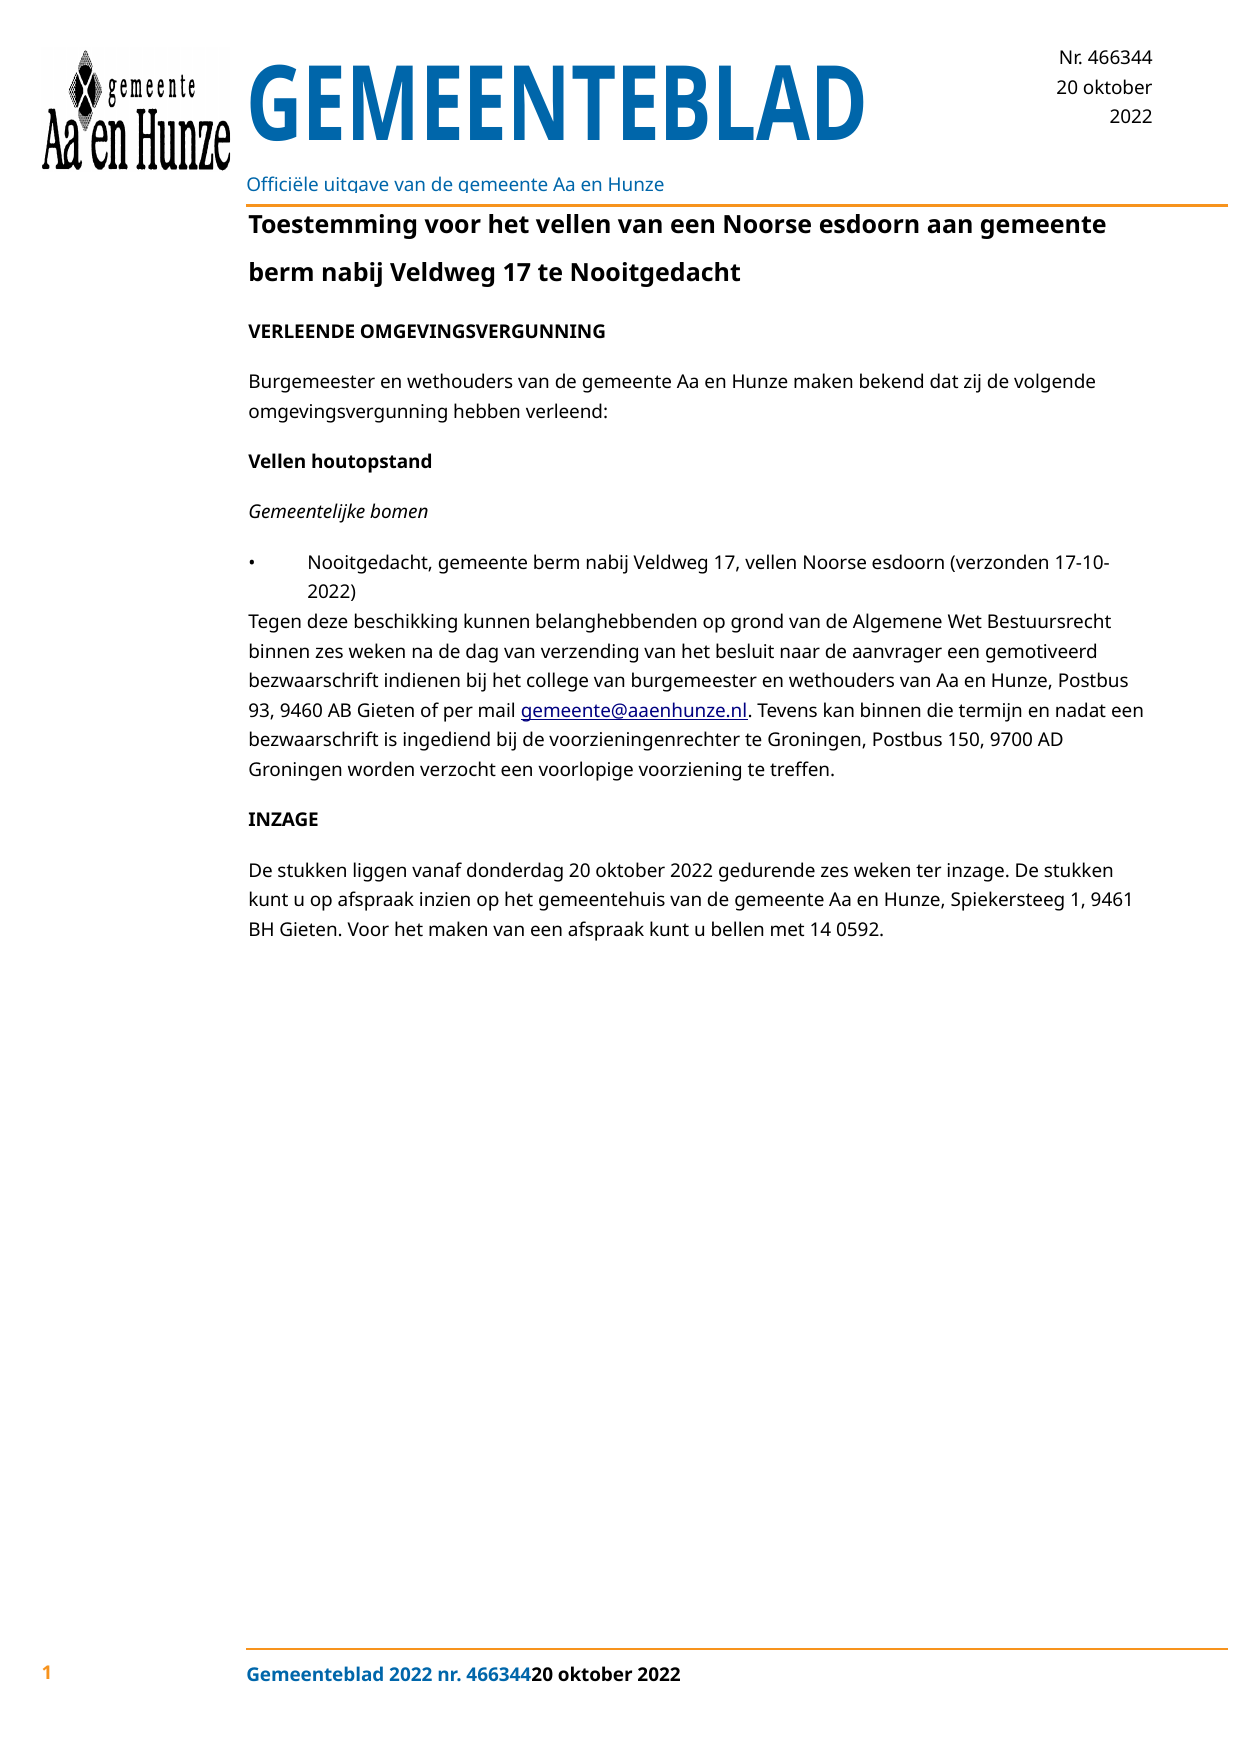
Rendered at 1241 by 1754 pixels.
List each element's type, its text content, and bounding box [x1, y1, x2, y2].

text De stukken liggen vanaf donderdag 20 oktober 2022 gedurende zes weken ter inzage. De stukken kunt u op afspraak inzien op het gemeentehuis van de gemeente Aa en Hunze, Spiekersteeg 1, 9461 BH Gieten. Voor het maken van een afspraak kunt u bellen met 14 0592. [248, 857, 1152, 942]
text Vellen houtopstand [248, 448, 1152, 474]
text Burgemeester en wethouders van de gemeente Aa en Hunze maken bekend dat zij de volgende omgevingsvergunning hebben verleend: [248, 368, 1152, 424]
text VERLEENDE OMGEVINGSVERGUNNING [248, 318, 1152, 344]
picture [41, 47, 231, 172]
text Gemeentelijke bomen [248, 499, 1152, 524]
text INZAGE [248, 807, 1152, 832]
text Tegen deze beschikking kunnen belanghebbenden op grond van de Algemene Wet Bestuursrecht binnen zes weken na de dag van verzending van het besluit naar de aanvrager een gemotiveerd bezwaarschrift indienen bij het college van burgemeester en wethouders van Aa en Hunze, Postbus 93, 9460 AB Gieten of per mail gemeente@aaenhunze.nl. Tevens kan binnen die termijn en nadat een bezwaarschrift is ingediend bij de voorzieningenrechter te Groningen, Postbus 150, 9700 AD Groningen worden verzocht een voorlopige voorziening te treffen. [248, 608, 1152, 782]
list Nooitgedacht, gemeente berm nabij Veldweg 17, vellen Noorse esdoorn (verzonden 17-10-2022) [248, 549, 1152, 604]
text Toestemming voor het vellen van een Noorse esdoorn aan gemeente berm nabij Veldweg 17 te Nooitgedacht [248, 207, 1152, 288]
